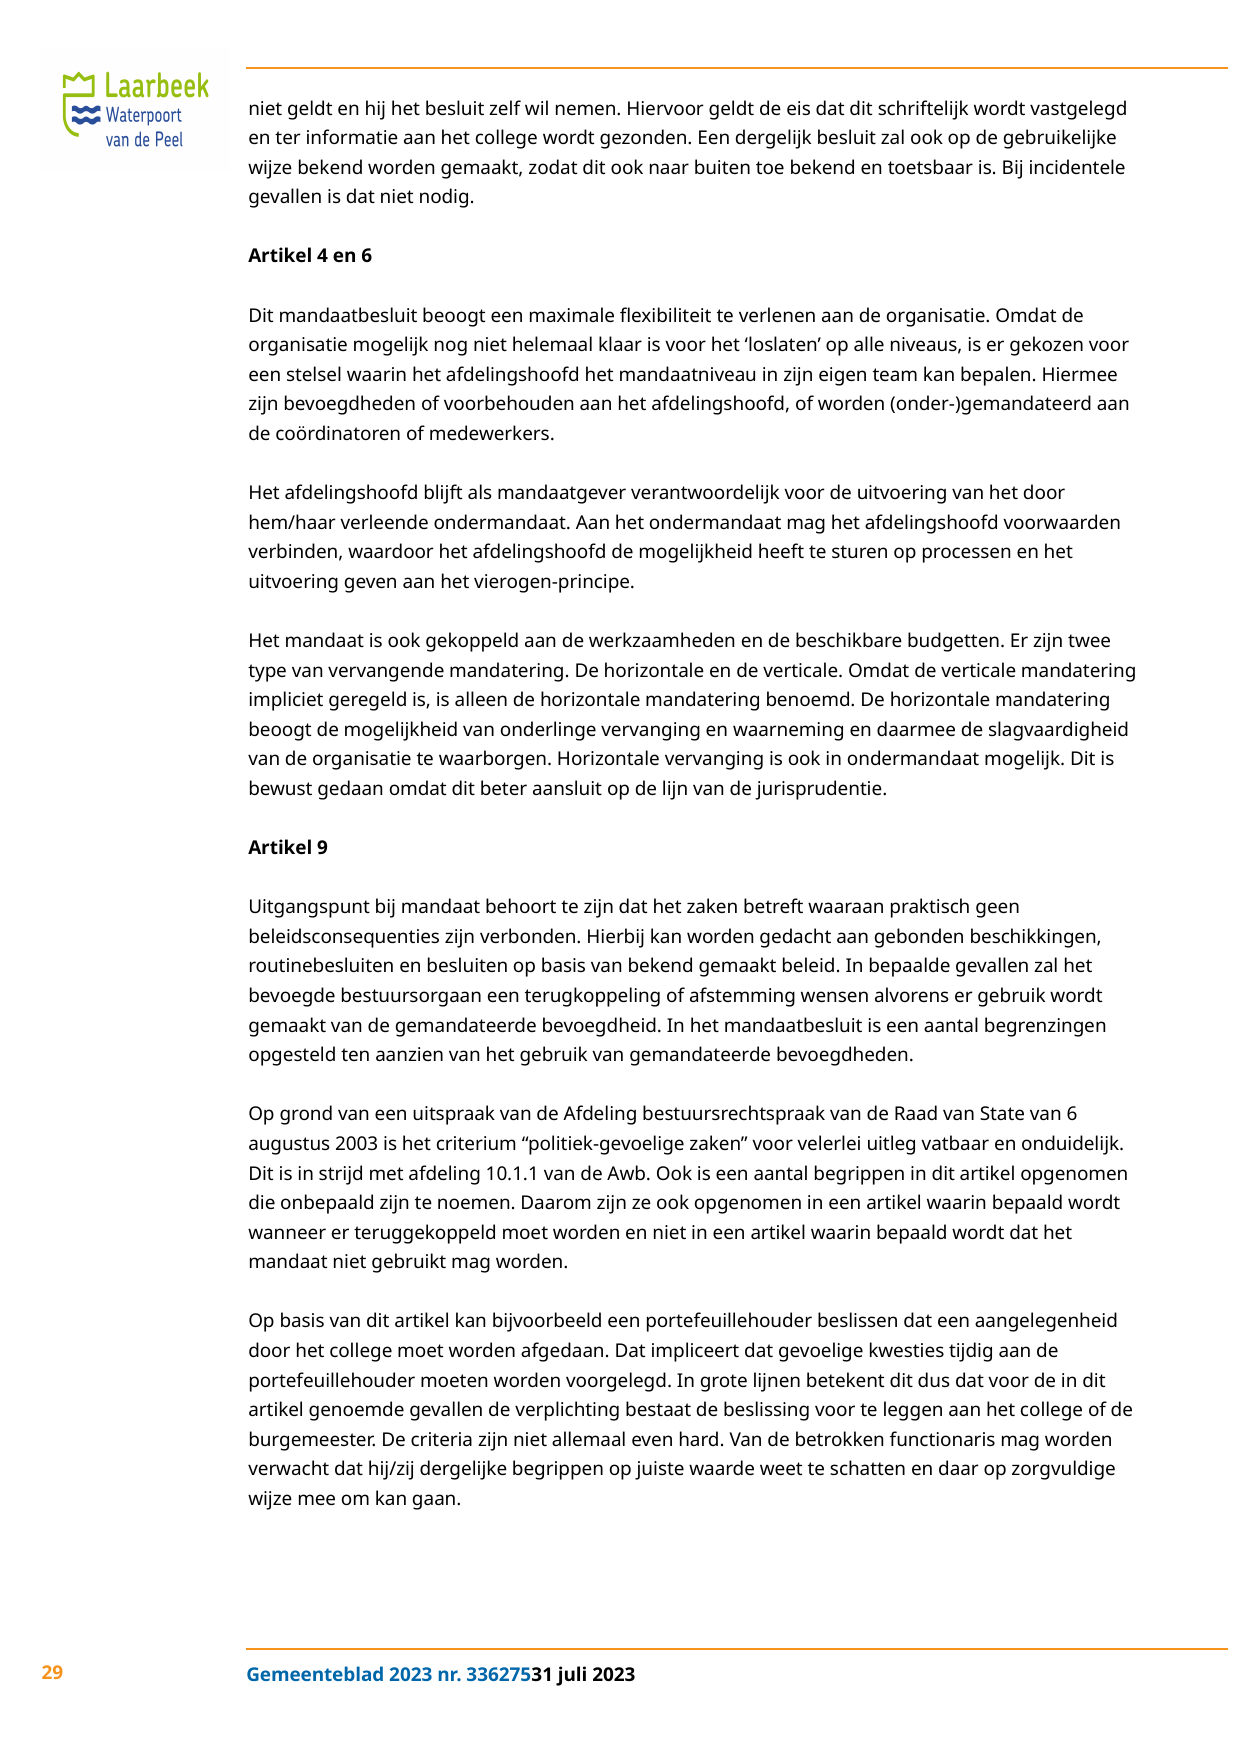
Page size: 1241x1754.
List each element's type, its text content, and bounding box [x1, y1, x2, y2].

text Het mandaat is ook gekoppeld aan de werkzaamheden en de beschikbare budgetten. Er zijn twee type van vervangende mandatering. De horizontale en de verticale. Omdat de verticale mandatering impliciet geregeld is, is alleen de horizontale mandatering benoemd. De horizontale mandatering beoogt de mogelijkheid van onderlinge vervanging en waarneming en daarmee de slagvaardigheid van de organisatie te waarborgen. Horizontale vervanging is ook in ondermandaat mogelijk. Dit is bewust gedaan omdat dit beter aansluit op de lijn van de jurisprudentie. [248, 627, 1152, 801]
text Dit mandaatbesluit beoogt een maximale flexibiliteit te verlenen aan de organisatie. Omdat de organisatie mogelijk nog niet helemaal klaar is voor het ‘loslaten’ op alle niveaus, is er gekozen voor een stelsel waarin het afdelingshoofd het mandaatniveau in zijn eigen team kan bepalen. Hiermee zijn bevoegdheden of voorbehouden aan het afdelingshoofd, of worden (onder-)gemandateerd aan de coördinatoren of medewerkers. [248, 302, 1152, 446]
text niet geldt en hij het besluit zelf wil nemen. Hiervoor geldt de eis dat dit schriftelijk wordt vastgelegd en ter informatie aan het college wordt gezonden. Een dergelijk besluit zal ook op de gebruikelijke wijze bekend worden gemaakt, zodat dit ook naar buiten toe bekend en toetsbaar is. Bij incidentele gevallen is dat niet nodig. [248, 95, 1152, 209]
text Op basis van dit artikel kan bijvoorbeeld een portefeuillehouder beslissen dat een aangelegenheid door het college moet worden afgedaan. Dat impliceert dat gevoelige kwesties tijdig aan de portefeuillehouder moeten worden voorgelegd. In grote lijnen betekent dit dus dat voor de in dit artikel genoemde gevallen de verplichting bestaat de beslissing voor te leggen aan het college of de burgemeester. De criteria zijn niet allemaal even hard. Van de betrokken functionaris mag worden verwacht dat hij/zij dergelijke begrippen op juiste waarde weet te schatten en daar op zorgvuldige wijze mee om kan gaan. [248, 1308, 1152, 1511]
text Artikel 9 [248, 834, 1152, 860]
text Uitgangspunt bij mandaat behoort te zijn dat het zaken betreft waaraan praktisch geen beleidsconsequenties zijn verbonden. Hierbij kan worden gedacht aan gebonden beschikkingen, routinebesluiten en besluiten op basis van bekend gemaakt beleid. In bepaalde gevallen zal het bevoegde bestuursorgaan een terugkoppeling of afstemming wensen alvorens er gebruik wordt gemaakt van de gemandateerde bevoegdheid. In het mandaatbesluit is een aantal begrenzingen opgesteld ten aanzien van het gebruik van gemandateerde bevoegdheden. [248, 893, 1152, 1067]
text Het afdelingshoofd blijft als mandaatgever verantwoordelijk voor de uitvoering van het door hem/haar verleende ondermandaat. Aan het ondermandaat mag het afdelingshoofd voorwaarden verbinden, waardoor het afdelingshoofd de mogelijkheid heeft te sturen op processen en het uitvoering geven aan het vierogen-principe. [248, 479, 1152, 594]
picture [41, 47, 231, 172]
text Op grond van een uitspraak van de Afdeling bestuursrechtspraak van de Raad van State van 6 augustus 2003 is het criterium “politiek-gevoelige zaken” voor velerlei uitleg vatbaar en onduidelijk. Dit is in strijd met afdeling 10.1.1 van de Awb. Ook is een aantal begrippen in dit artikel opgenomen die onbepaald zijn te noemen. Daarom zijn ze ook opgenomen in een artikel waarin bepaald wordt wanneer er teruggekoppeld moet worden en niet in een artikel waarin bepaald wordt dat het mandaat niet gebruikt mag worden. [248, 1101, 1152, 1274]
text Artikel 4 en 6 [248, 243, 1152, 268]
